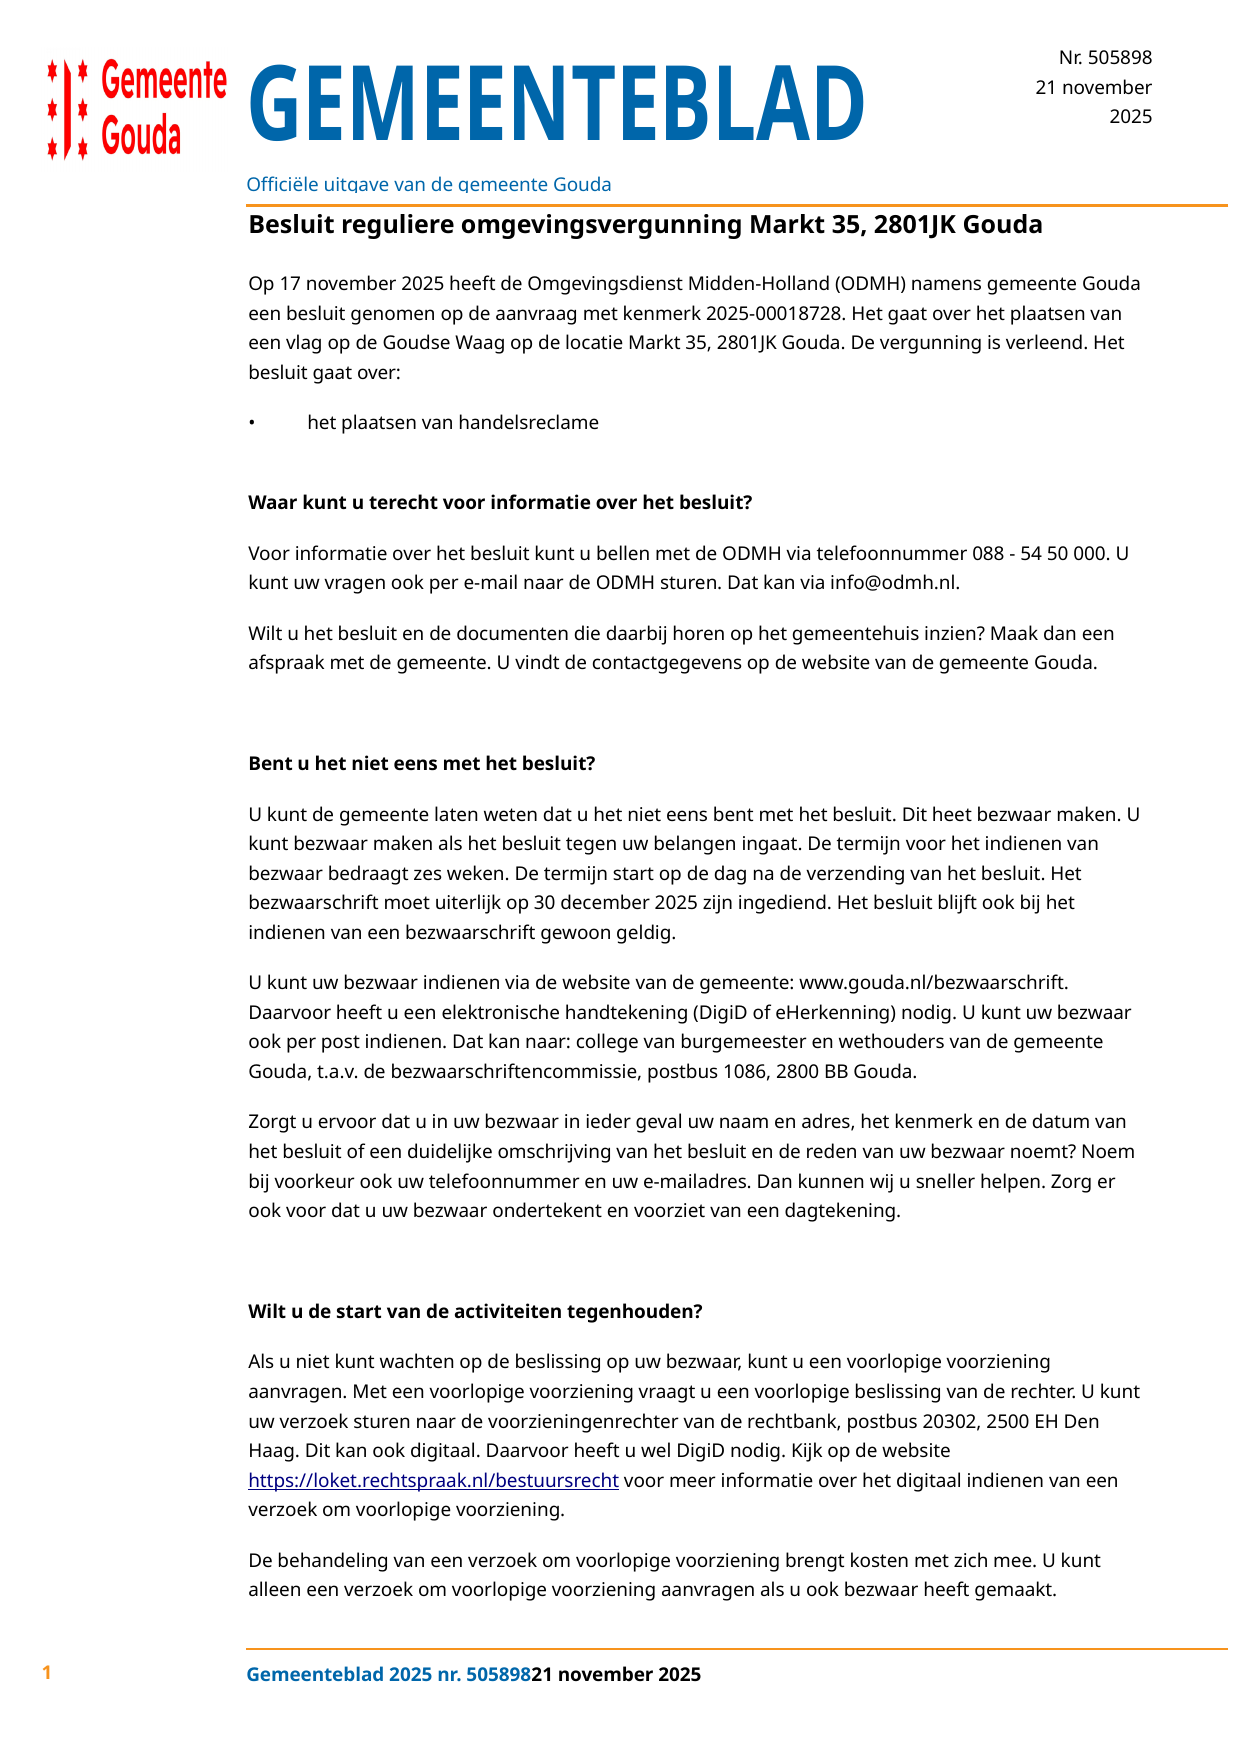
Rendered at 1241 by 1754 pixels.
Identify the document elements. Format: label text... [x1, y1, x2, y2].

text U kunt uw bezwaar indienen via de website van de gemeente: www.gouda.nl/bezwaarschrift. Daarvoor heeft u een elektronische handtekening (DigiD of eHerkenning) nodig. U kunt uw bezwaar ook per post indienen. Dat kan naar: college van burgemeester en wethouders van de gemeente Gouda, t.a.v. de bezwaarschriftencommissie, postbus 1086, 2800 BB Gouda. [248, 969, 1152, 1084]
text Voor informatie over het besluit kunt u bellen met de ODMH via telefoonnummer 088 - 54 50 000. U kunt uw vragen ook per e-mail naar de ODMH sturen. Dat kan via info@odmh.nl. [248, 540, 1152, 595]
text Zorgt u ervoor dat u in uw bezwaar in ieder geval uw naam en adres, het kenmerk en de datum van het besluit of een duidelijke omschrijving van het besluit en de reden van uw bezwaar noemt? Noem bij voorkeur ook uw telefoonnummer en uw e-mailadres. Dan kunnen wij u sneller helpen. Zorg er ook voor dat u uw bezwaar ondertekent en voorziet van een dagtekening. [248, 1109, 1152, 1223]
list het plaatsen van handelsreclame [248, 409, 1152, 435]
text Bent u het niet eens met het besluit? [248, 750, 1152, 776]
text Wilt u het besluit en de documenten die daarbij horen op het gemeentehuis inzien? Maak dan een afspraak met de gemeente. U vindt de contactgegevens op de website van de gemeente Gouda. [248, 620, 1152, 675]
text De behandeling van een verzoek om voorlopige voorziening brengt kosten met zich mee. U kunt alleen een verzoek om voorlopige voorziening aanvragen als u ook bezwaar heeft gemaakt. [248, 1547, 1152, 1602]
text Besluit reguliere omgevingsvergunning Markt 35, 2801JK Gouda [248, 207, 1152, 241]
text Waar kunt u terecht voor informatie over het besluit? [248, 489, 1152, 515]
text U kunt de gemeente laten weten dat u het niet eens bent met het besluit. Dit heet bezwaar maken. U kunt bezwaar maken als het besluit tegen uw belangen ingaat. De termijn voor het indienen van bezwaar bedraagt zes weken. De termijn start op de dag na de verzending van het besluit. Het bezwaarschrift moet uiterlijk op 30 december 2025 zijn ingediend. Het besluit blijft ook bij het indienen van een bezwaarschrift gewoon geldig. [248, 801, 1152, 945]
text Wilt u de start van de activiteiten tegenhouden? [248, 1298, 1152, 1324]
text Op 17 november 2025 heeft de Omgevingsdienst Midden-Holland (ODMH) namens gemeente Gouda een besluit genomen op de aanvraag met kenmerk 2025-00018728. Het gaat over het plaatsen van een vlag op de Goudse Waag op de locatie Markt 35, 2801JK Gouda. De vergunning is verleend. Het besluit gaat over: [248, 270, 1152, 385]
text Als u niet kunt wachten op de beslissing op uw bezwaar, kunt u een voorlopige voorziening aanvragen. Met een voorlopige voorziening vraagt u een voorlopige beslissing van de rechter. U kunt uw verzoek sturen naar de voorzieningenrechter van de rechtbank, postbus 20302, 2500 EH Den Haag. Dit kan ook digitaal. Daarvoor heeft u wel DigiD nodig. Kijk op de website https://loket.rechtspraak.nl/bestuursrecht voor meer informatie over het digitaal indienen van een verzoek om voorlopige voorziening. [248, 1349, 1152, 1522]
picture [41, 47, 231, 172]
